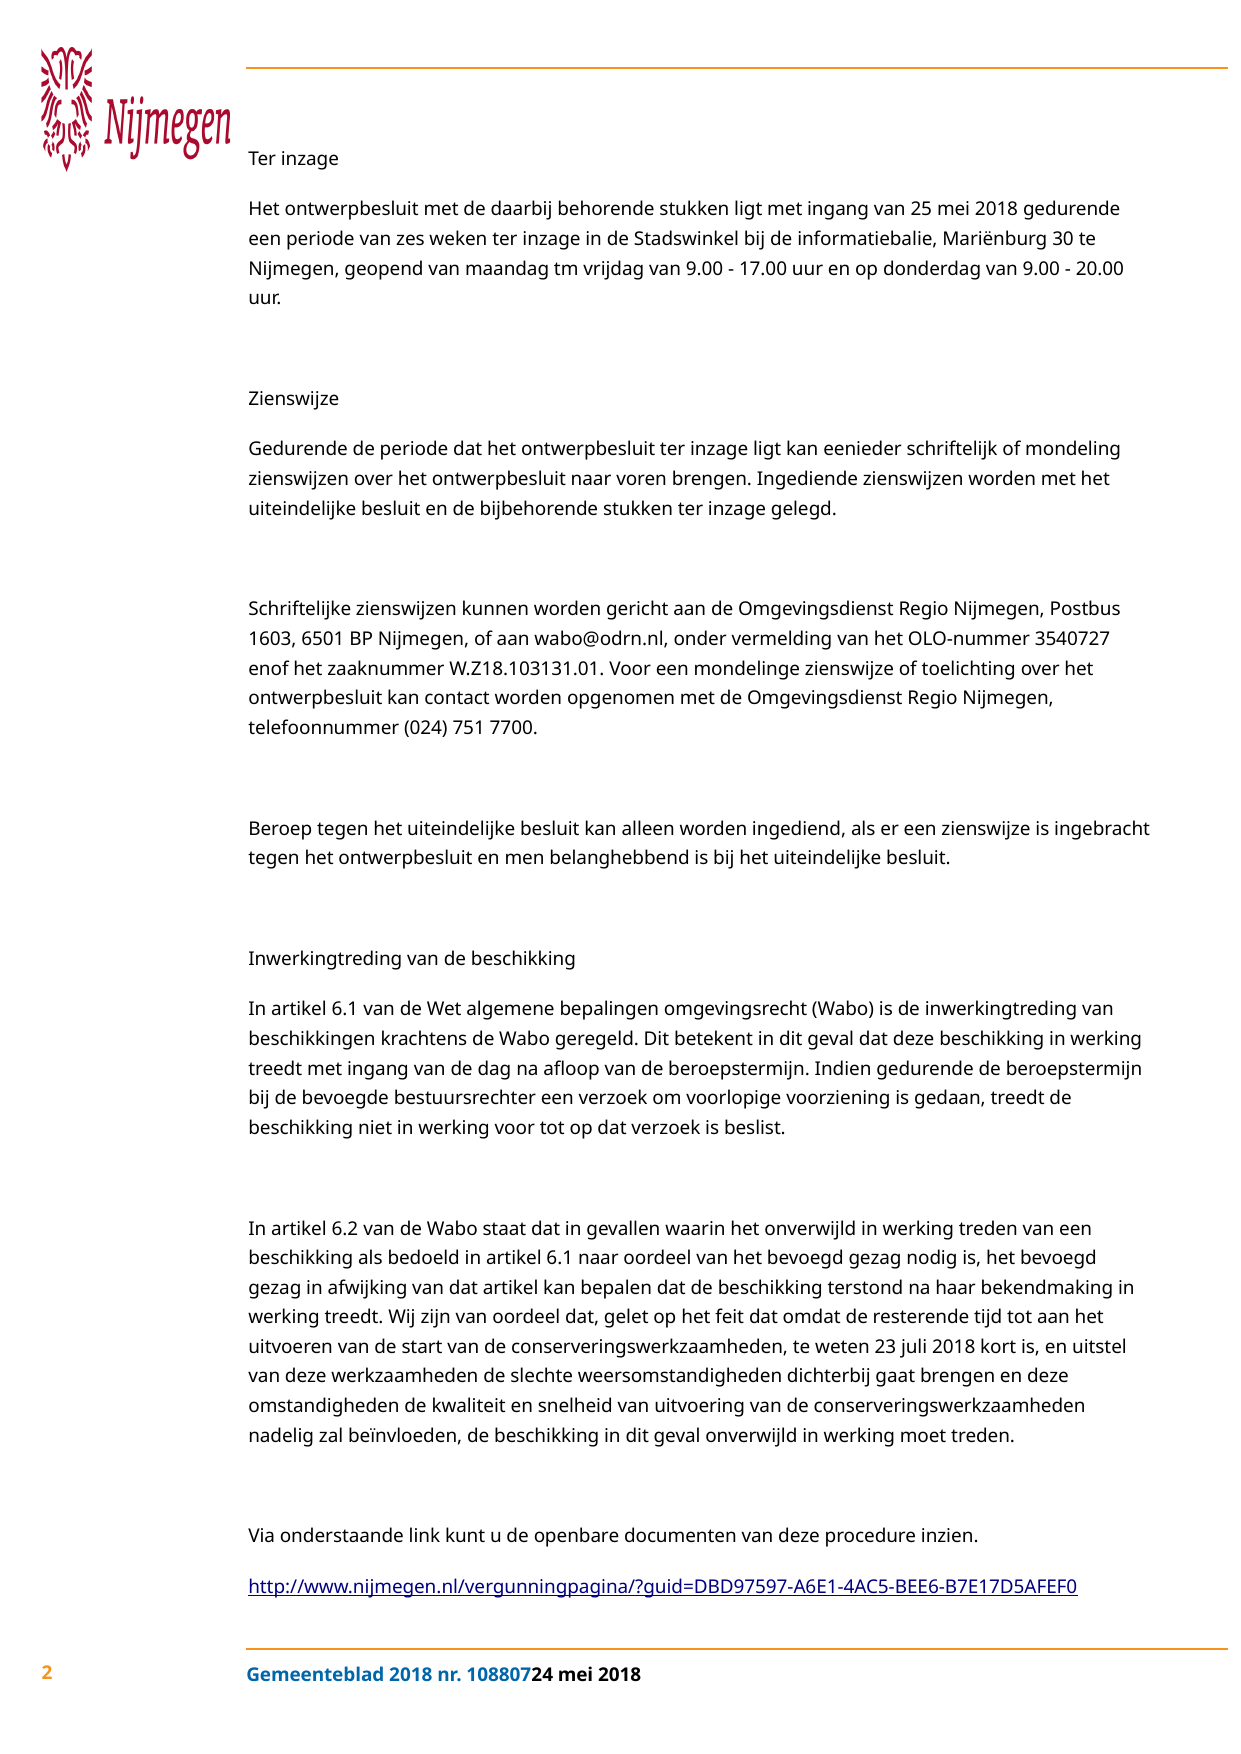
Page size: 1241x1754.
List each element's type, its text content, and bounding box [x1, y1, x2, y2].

text Ter inzage [248, 145, 1152, 171]
text Schriftelijke zienswijzen kunnen worden gericht aan de Omgevingsdienst Regio Nijmegen, Postbus 1603, 6501 BP Nijmegen, of aan wabo@odrn.nl, onder vermelding van het OLO-nummer 3540727 enof het zaaknummer W.Z18.103131.01. Voor een mondelinge zienswijze of toelichting over het ontwerpbesluit kan contact worden opgenomen met de Omgevingsdienst Regio Nijmegen, telefoonnummer (024) 751 7700. [248, 596, 1152, 740]
text Gedurende de periode dat het ontwerpbesluit ter inzage ligt kan eenieder schriftelijk of mondeling zienswijzen over het ontwerpbesluit naar voren brengen. Ingediende zienswijzen worden met het uiteindelijke besluit en de bijbehorende stukken ter inzage gelegd. [248, 436, 1152, 521]
text Zienswijze [248, 385, 1152, 411]
text http://www.nijmegen.nl/vergunningpagina/?guid=DBD97597-A6E1-4AC5-BEE6-B7E17D5AFEF0 [248, 1573, 1152, 1599]
picture [41, 47, 231, 172]
text In artikel 6.1 van de Wet algemene bepalingen omgevingsrecht (Wabo) is de inwerkingtreding van beschikkingen krachtens de Wabo geregeld. Dit betekent in dit geval dat deze beschikking in werking treedt met ingang van de dag na afloop van de beroepstermijn. Indien gedurende de beroepstermijn bij de bevoegde bestuursrechter een verzoek om voorlopige voorziening is gedaan, treedt de beschikking niet in werking voor tot op dat verzoek is beslist. [248, 996, 1152, 1140]
text Via onderstaande link kunt u de openbare documenten van deze procedure inzien. [248, 1523, 1152, 1548]
text In artikel 6.2 van de Wabo staat dat in gevallen waarin het onverwijld in werking treden van een beschikking als bedoeld in artikel 6.1 naar oordeel van het bevoegd gezag nodig is, het bevoegd gezag in afwijking van dat artikel kan bepalen dat de beschikking terstond na haar bekendmaking in werking treedt. Wij zijn van oordeel dat, gelet op het feit dat omdat de resterende tijd tot aan het uitvoeren van de start van de conserveringswerkzaamheden, te weten 23 juli 2018 kort is, en uitstel van deze werkzaamheden de slechte weersomstandigheden dichterbij gaat brengen en deze omstandigheden de kwaliteit en snelheid van uitvoering van de conserveringswerkzaamheden nadelig zal beïnvloeden, de beschikking in dit geval onverwijld in werking moet treden. [248, 1215, 1152, 1448]
text Beroep tegen het uiteindelijke besluit kan alleen worden ingediend, als er een zienswijze is ingebracht tegen het ontwerpbesluit en men belanghebbend is bij het uiteindelijke besluit. [248, 815, 1152, 870]
text Het ontwerpbesluit met de daarbij behorende stukken ligt met ingang van 25 mei 2018 gedurende een periode van zes weken ter inzage in de Stadswinkel bij de informatiebalie, Mariënburg 30 te Nijmegen, geopend van maandag tm vrijdag van 9.00 - 17.00 uur en op donderdag van 9.00 - 20.00 uur. [248, 196, 1152, 310]
text Inwerkingtreding van de beschikking [248, 945, 1152, 971]
